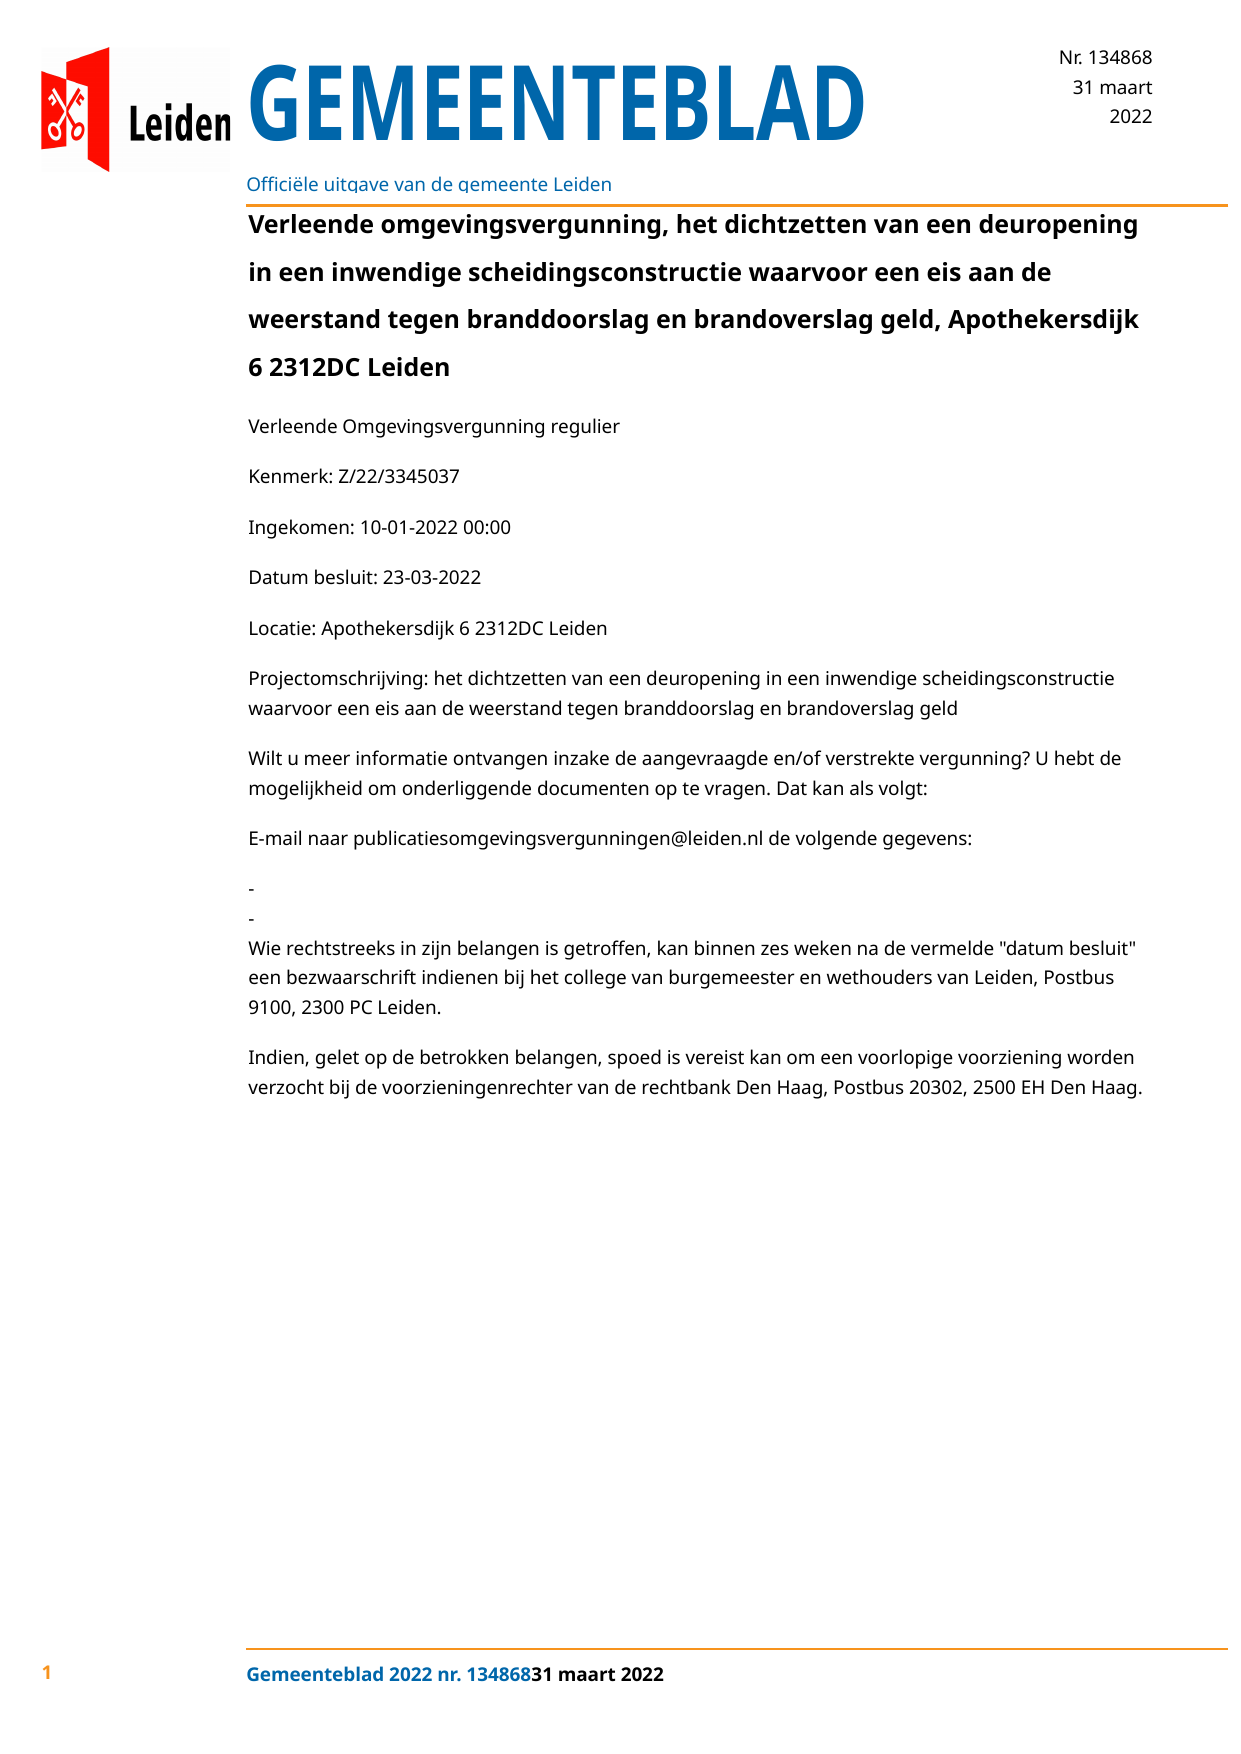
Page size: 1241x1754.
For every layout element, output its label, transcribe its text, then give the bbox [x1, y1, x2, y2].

text Locatie: Apothekersdijk 6 2312DC Leiden [248, 615, 1152, 641]
text Wilt u meer informatie ontvangen inzake de aangevraagde en/of verstrekte vergunning? U hebt de mogelijkheid om onderliggende documenten op te vragen. Dat kan als volgt: [248, 745, 1152, 801]
text Wie rechtstreeks in zijn belangen is getroffen, kan binnen zes weken na de vermelde "datum besluit" een bezwaarschrift indienen bij het college van burgemeester en wethouders van Leiden, Postbus 9100, 2300 PC Leiden. [248, 935, 1152, 1020]
text Verleende omgevingsvergunning, het dichtzetten van een deuropening in een inwendige scheidingsconstructie waarvoor een eis aan de weerstand tegen branddoorslag en brandoverslag geld, Apothekersdijk 6 2312DC Leiden [248, 207, 1152, 384]
picture [41, 47, 231, 172]
text Datum besluit: 23-03-2022 [248, 564, 1152, 590]
text Kenmerk: Z/22/3345037 [248, 463, 1152, 489]
text Indien, gelet op de betrokken belangen, spoed is vereist kan om een voorlopige voorziening worden verzocht bij de voorzieningenrechter van de rechtbank Den Haag, Postbus 20302, 2500 EH Den Haag. [248, 1044, 1152, 1100]
text Verleende Omgevingsvergunning regulier [248, 413, 1152, 439]
text Ingekomen: 10-01-2022 00:00 [248, 514, 1152, 540]
text Projectomschrijving: het dichtzetten van een deuropening in een inwendige scheidingsconstructie waarvoor een eis aan de weerstand tegen branddoorslag en brandoverslag geld [248, 665, 1152, 721]
text E-mail naar publicatiesomgevingsvergunningen@leiden.nl de volgende gegevens: [248, 825, 1152, 851]
